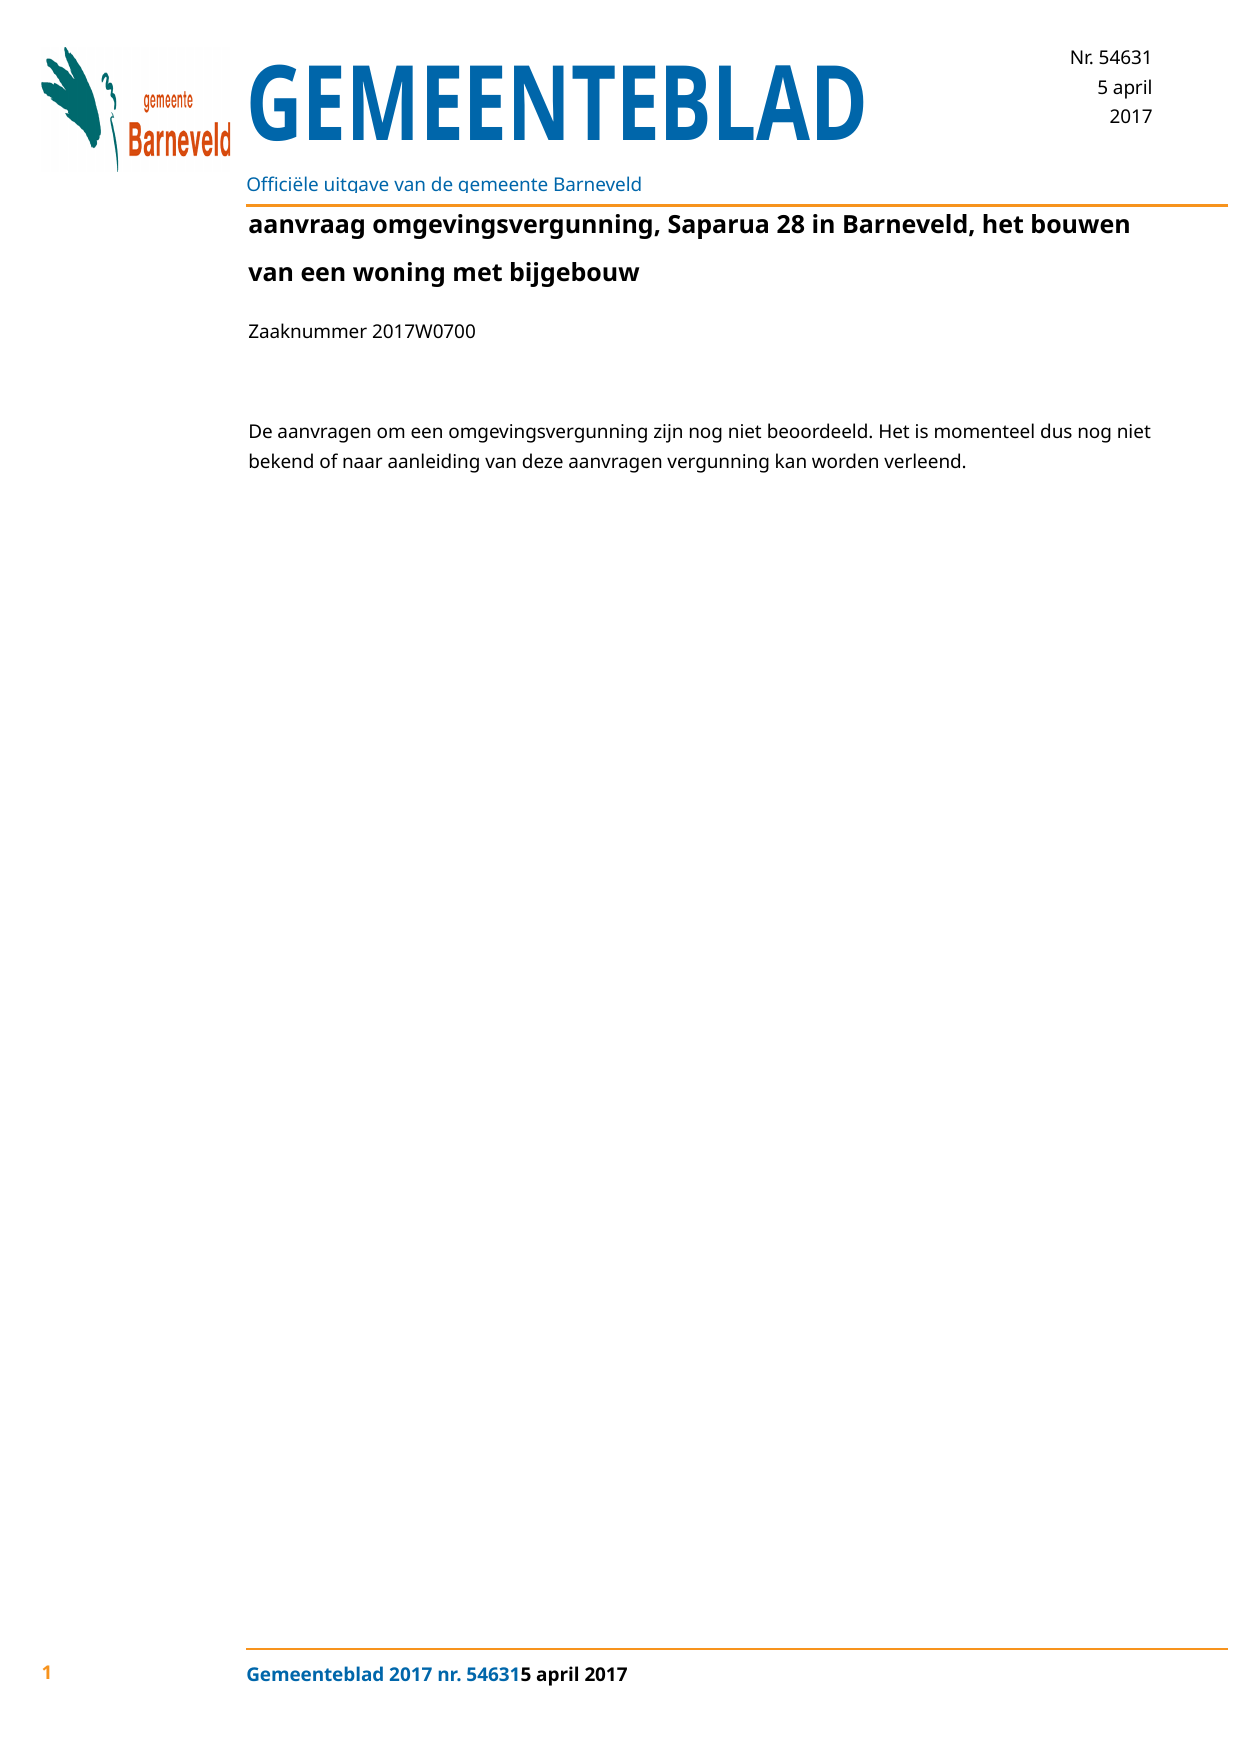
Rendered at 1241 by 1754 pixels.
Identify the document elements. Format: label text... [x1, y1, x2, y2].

picture [41, 47, 231, 172]
text De aanvragen om een omgevingsvergunning zijn nog niet beoordeeld. Het is momenteel dus nog niet bekend of naar aanleiding van deze aanvragen vergunning kan worden verleend. [248, 419, 1152, 474]
text aanvraag omgevingsvergunning, Saparua 28 in Barneveld, het bouwen van een woning met bijgebouw [248, 207, 1152, 288]
text Zaaknummer 2017W0700 [248, 318, 1152, 344]
